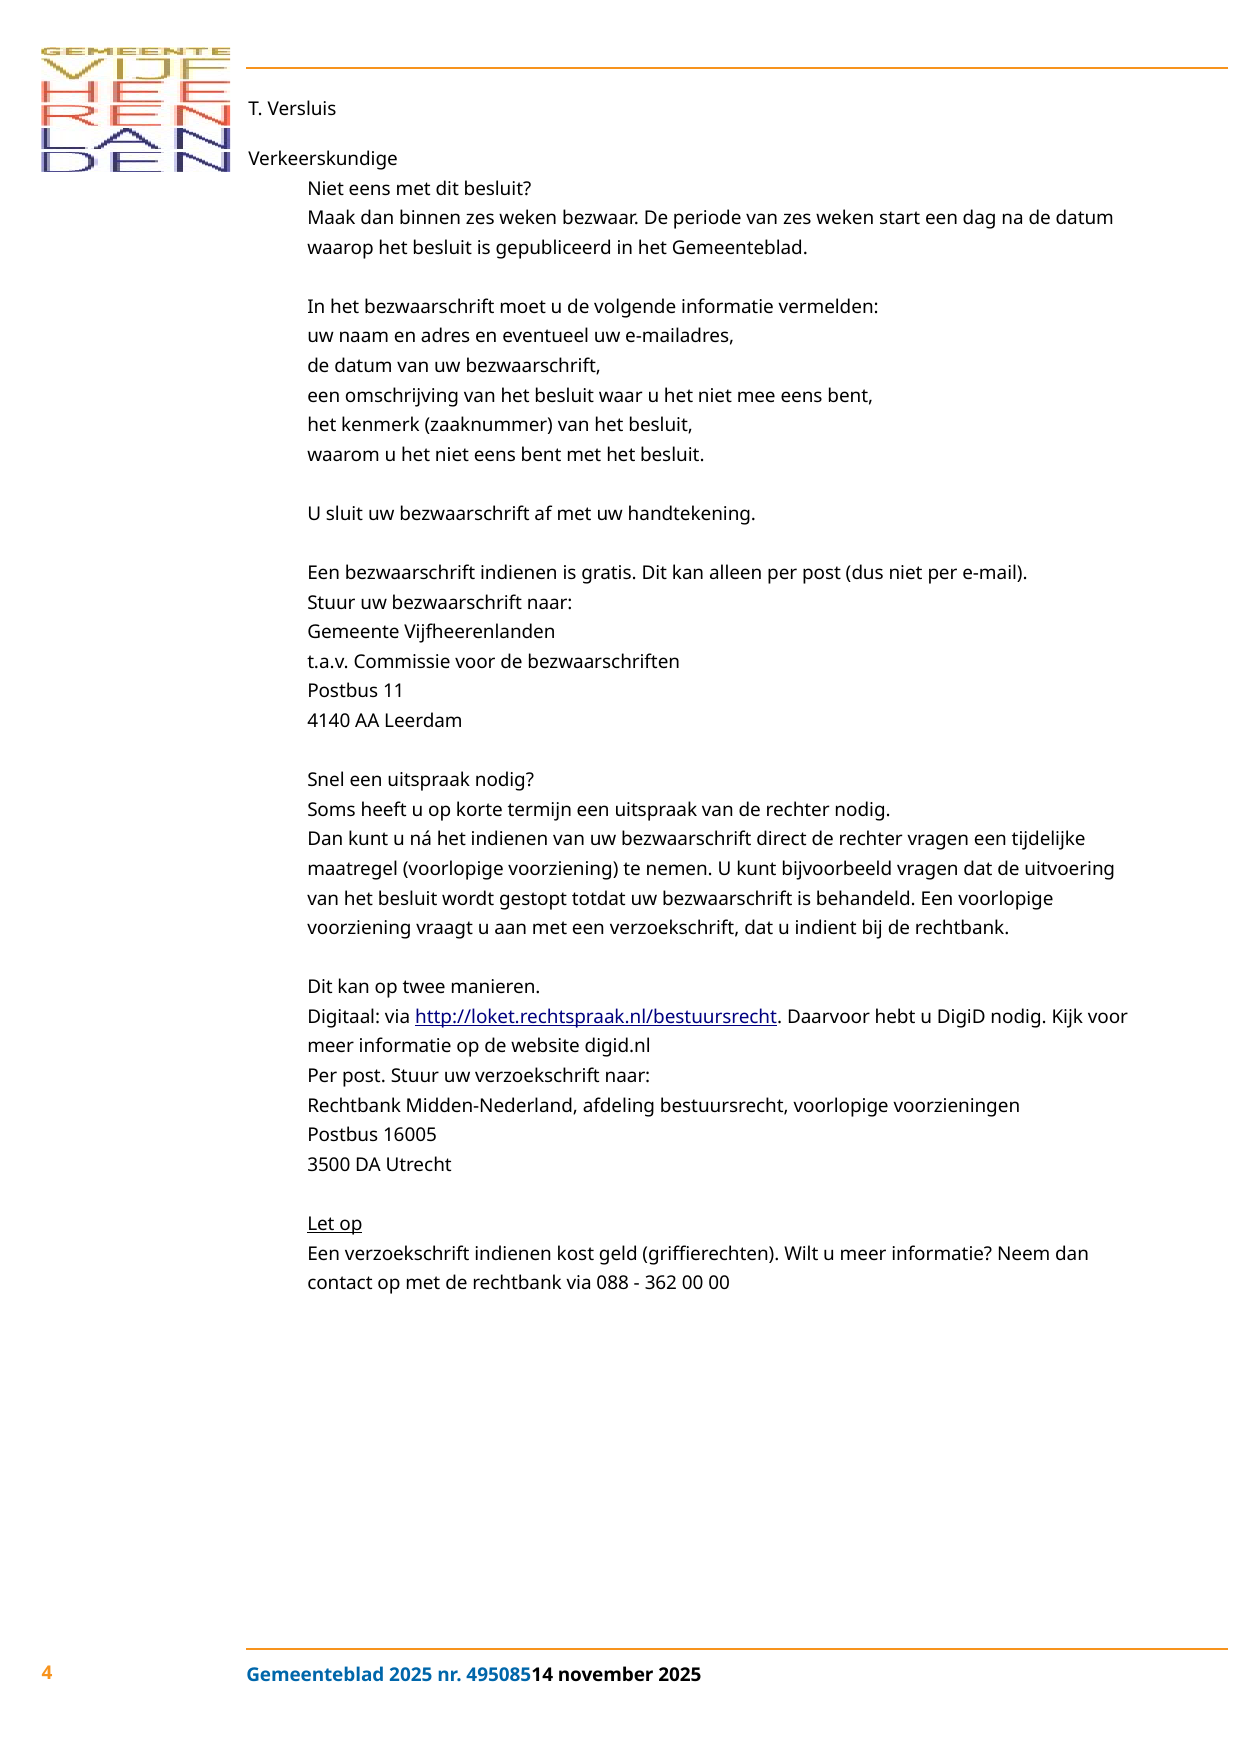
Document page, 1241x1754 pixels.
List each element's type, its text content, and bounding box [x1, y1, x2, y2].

list Dan kunt u ná het indienen van uw bezwaarschrift direct de rechter vragen een tijdelijke maatregel (voorlopige voorziening) te nemen. U kunt bijvoorbeeld vragen dat de uitvoering van het besluit wordt gestopt totdat uw bezwaarschrift is behandeld. Een voorlopige voorziening vraagt u aan met een verzoekschrift, dat u indient bij de rechtbank. [248, 826, 1152, 940]
list Postbus 11 [248, 678, 1152, 703]
list t.a.v. Commissie voor de bezwaarschriften [248, 648, 1152, 674]
list Rechtbank Midden-Nederland, afdeling bestuursrecht, voorlopige voorzieningen [248, 1092, 1152, 1118]
list waarom u het niet eens bent met het besluit. [248, 441, 1152, 467]
list In het bezwaarschrift moet u de volgende informatie vermelden: [248, 293, 1152, 319]
list Digitaal: via http://loket.rechtspraak.nl/bestuursrecht. Daarvoor hebt u DigiD nodig. Kijk voor meer informatie op de website digid.nl [248, 1003, 1152, 1058]
list het kenmerk (zaaknummer) van het besluit, [248, 411, 1152, 437]
list Maak dan binnen zes weken bezwaar. De periode van zes weken start een dag na de datum waarop het besluit is gepubliceerd in het Gemeenteblad. [248, 204, 1152, 260]
list Niet eens met dit besluit? [248, 175, 1152, 201]
list Een bezwaarschrift indienen is gratis. Dit kan alleen per post (dus niet per e-mail). [248, 559, 1152, 585]
list 4140 AA Leerdam [248, 707, 1152, 733]
list 3500 DA Utrecht [248, 1151, 1152, 1177]
list Per post. Stuur uw verzoekschrift naar: [248, 1062, 1152, 1088]
list een omschrijving van het besluit waar u het niet mee eens bent, [248, 382, 1152, 408]
picture [41, 47, 231, 172]
list Een verzoekschrift indienen kost geld (griffierechten). Wilt u meer informatie? Neem dan contact op met de rechtbank via 088 - 362 00 00 [248, 1240, 1152, 1295]
text T. Versluis [248, 95, 1152, 121]
list Dit kan op twee manieren. [248, 973, 1152, 999]
list Snel een uitspraak nodig? [248, 766, 1152, 792]
list Let op [248, 1210, 1152, 1236]
list U sluit uw bezwaarschrift af met uw handtekening. [248, 500, 1152, 526]
text Verkeerskundige [248, 145, 1152, 171]
list Stuur uw bezwaarschrift naar: [248, 589, 1152, 615]
list de datum van uw bezwaarschrift, [248, 352, 1152, 378]
list uw naam en adres en eventueel uw e-mailadres, [248, 323, 1152, 348]
list Gemeente Vijfheerenlanden [248, 618, 1152, 644]
list Postbus 16005 [248, 1121, 1152, 1147]
list Soms heeft u op korte termijn een uitspraak van de rechter nodig. [248, 796, 1152, 822]
